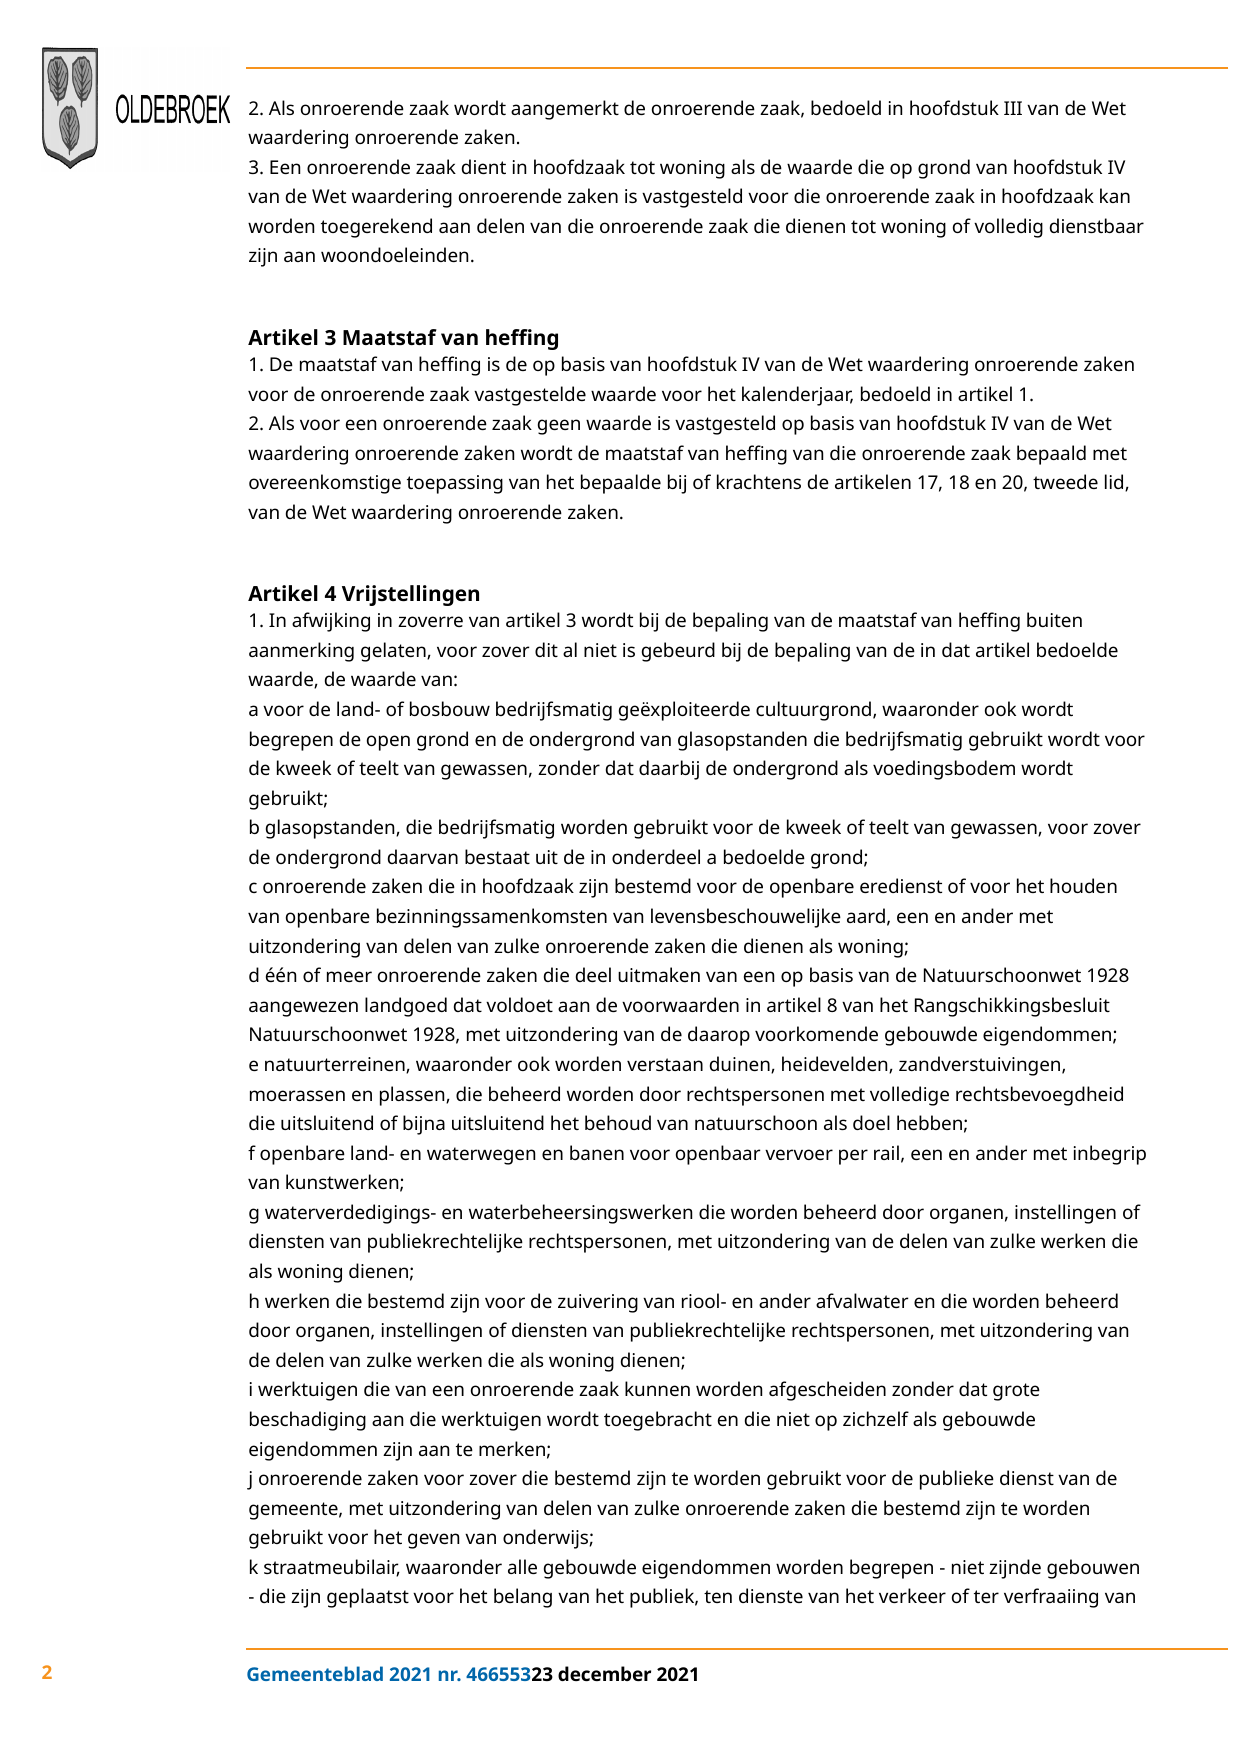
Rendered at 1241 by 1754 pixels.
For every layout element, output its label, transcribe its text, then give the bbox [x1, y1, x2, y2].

text b glasopstanden, die bedrijfsmatig worden gebruikt voor de kweek of teelt van gewassen, voor zover de ondergrond daarvan bestaat uit de in onderdeel a bedoelde grond; [248, 814, 1152, 870]
text h werken die bestemd zijn voor de zuivering van riool- en ander afvalwater en die worden beheerd door organen, instellingen of diensten van publiekrechtelijke rechtspersonen, met uitzondering van de delen van zulke werken die als woning dienen; [248, 1288, 1152, 1373]
text 2. Als onroerende zaak wordt aangemerkt de onroerende zaak, bedoeld in hoofdstuk III van de Wet waardering onroerende zaken. [248, 95, 1152, 150]
text f openbare land- en waterwegen en banen voor openbaar vervoer per rail, een en ander met inbegrip van kunstwerken; [248, 1140, 1152, 1195]
text 3. Een onroerende zaak dient in hoofdzaak tot woning als de waarde die op grond van hoofdstuk IV van de Wet waardering onroerende zaken is vastgesteld voor die onroerende zaak in hoofdzaak kan worden toegerekend aan delen van die onroerende zaak die dienen tot woning of volledig dienstbaar zijn aan woondoeleinden. [248, 154, 1152, 268]
text 2. Als voor een onroerende zaak geen waarde is vastgesteld op basis van hoofdstuk IV van de Wet waardering onroerende zaken wordt de maatstaf van heffing van die onroerende zaak bepaald met overeenkomstige toepassing van het bepaalde bij of krachtens de artikelen 17, 18 en 20, tweede lid, van de Wet waardering onroerende zaken. [248, 410, 1152, 525]
text Artikel 4 Vrijstellingen [248, 579, 1152, 607]
text k straatmeubilair, waaronder alle gebouwde eigendommen worden begrepen - niet zijnde gebouwen - die zijn geplaatst voor het belang van het publiek, ten dienste van het verkeer of ter verfraaiing van [248, 1554, 1152, 1609]
text a voor de land- of bosbouw bedrijfsmatig geëxploiteerde cultuurgrond, waaronder ook wordt begrepen de open grond en de ondergrond van glasopstanden die bedrijfsmatig gebruikt wordt voor de kweek of teelt van gewassen, zonder dat daarbij de ondergrond als voedingsbodem wordt gebruikt; [248, 696, 1152, 811]
text c onroerende zaken die in hoofdzaak zijn bestemd voor de openbare eredienst of voor het houden van openbare bezinningssamenkomsten van levensbeschouwelijke aard, een en ander met uitzondering van delen van zulke onroerende zaken die dienen als woning; [248, 874, 1152, 959]
text d één of meer onroerende zaken die deel uitmaken van een op basis van de Natuurschoonwet 1928 aangewezen landgoed dat voldoet aan de voorwaarden in artikel 8 van het Rangschikkingsbesluit Natuurschoonwet 1928, met uitzondering van de daarop voorkomende gebouwde eigendommen; [248, 962, 1152, 1047]
text e natuurterreinen, waaronder ook worden verstaan duinen, heidevelden, zandverstuivingen, moerassen en plassen, die beheerd worden door rechtspersonen met volledige rechtsbevoegdheid die uitsluitend of bijna uitsluitend het behoud van natuurschoon als doel hebben; [248, 1051, 1152, 1136]
text g waterverdedigings- en waterbeheersingswerken die worden beheerd door organen, instellingen of diensten van publiekrechtelijke rechtspersonen, met uitzondering van de delen van zulke werken die als woning dienen; [248, 1199, 1152, 1284]
text i werktuigen die van een onroerende zaak kunnen worden afgescheiden zonder dat grote beschadiging aan die werktuigen wordt toegebracht en die niet op zichzelf als gebouwde eigendommen zijn aan te merken; [248, 1377, 1152, 1462]
text j onroerende zaken voor zover die bestemd zijn te worden gebruikt voor de publieke dienst van de gemeente, met uitzondering van delen van zulke onroerende zaken die bestemd zijn te worden gebruikt voor het geven van onderwijs; [248, 1465, 1152, 1550]
text 1. In afwijking in zoverre van artikel 3 wordt bij de bepaling van de maatstaf van heffing buiten aanmerking gelaten, voor zover dit al niet is gebeurd bij de bepaling van de in dat artikel bedoelde waarde, de waarde van: [248, 607, 1152, 692]
text Artikel 3 Maatstaf van heffing [248, 323, 1152, 351]
text 1. De maatstaf van heffing is de op basis van hoofdstuk IV van de Wet waardering onroerende zaken voor de onroerende zaak vastgestelde waarde voor het kalenderjaar, bedoeld in artikel 1. [248, 351, 1152, 406]
picture [41, 47, 231, 172]
